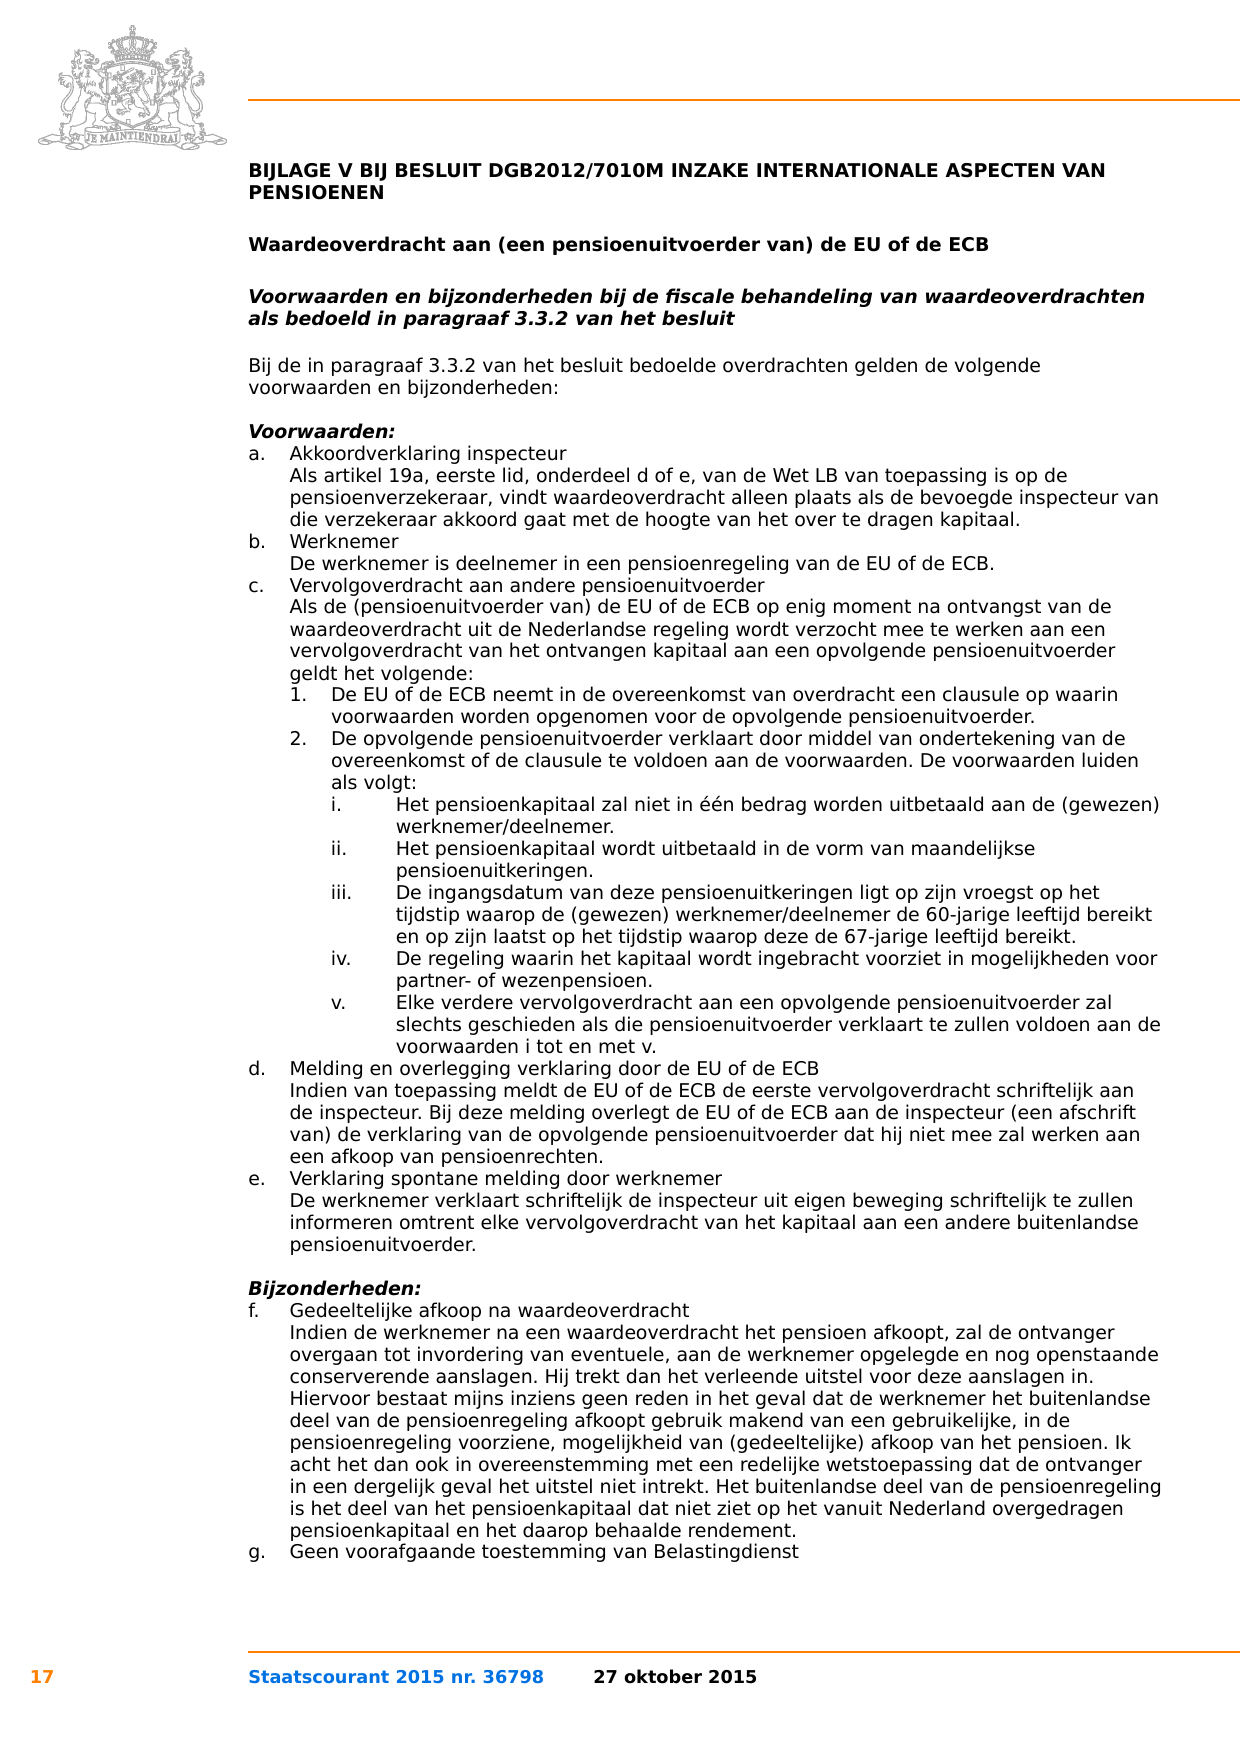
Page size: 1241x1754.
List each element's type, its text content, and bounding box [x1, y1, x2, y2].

text Indien van toepassing meldt de EU of de ECB de eerste vervolgoverdracht schriftelijk aan de inspecteur. Bij deze melding overlegt de EU of de ECB aan de inspecteur (een afschrift van) de verklaring van de opvolgende pensioenuitvoerder dat hij niet mee zal werken aan een afkoop van pensioenrechten. [289, 1080, 1163, 1168]
text g. Geen voorafgaande toestemming van Belastingdienst [248, 1541, 1163, 1563]
text 2. De opvolgende pensioenuitvoerder verklaart door middel van ondertekening van de overeenkomst of de clausule te voldoen aan de voorwaarden. De voorwaarden luiden als volgt: [289, 728, 1163, 794]
text d. Melding en overlegging verklaring door de EU of de ECB [248, 1058, 1163, 1080]
text v. Elke verdere vervolgoverdracht aan een opvolgende pensioenuitvoerder zal slechts geschieden als die pensioenuitvoerder verklaart te zullen voldoen aan de voorwaarden i tot en met v. [331, 992, 1163, 1058]
text Indien de werknemer na een waardeoverdracht het pensioen afkoopt, zal de ontvanger overgaan tot invordering van eventuele, aan de werknemer opgelegde en nog openstaande conserverende aanslagen. Hij trekt dan het verleende uitstel voor deze aanslagen in. Hiervoor bestaat mijns inziens geen reden in het geval dat de werknemer het buitenlandse deel van de pensioenregeling afkoopt gebruik makend van een gebruikelijke, in de pensioenregeling voorziene, mogelijkheid van (gedeeltelijke) afkoop van het pensioen. Ik acht het dan ook in overeenstemming met een redelijke wetstoepassing dat de ontvanger in een dergelijk geval het uitstel niet intrekt. Het buitenlandse deel van de pensioenregeling is het deel van het pensioenkapitaal dat niet ziet op het vanuit Nederland overgedragen pensioenkapitaal en het daarop behaalde rendement. [289, 1322, 1163, 1541]
subtitle BIJLAGE V BIJ BESLUIT DGB2012/7010M INZAKE INTERNATIONALE ASPECTEN VAN PENSIOENEN [248, 160, 1163, 204]
text De werknemer is deelnemer in een pensioenregeling van de EU of de ECB. [289, 552, 1163, 574]
picture [38, 25, 227, 150]
text Als de (pensioenuitvoerder van) de EU of de ECB op enig moment na ontvangst van de waardeoverdracht uit de Nederlandse regeling wordt verzocht mee te werken aan een vervolgoverdracht van het ontvangen kapitaal aan een opvolgende pensioenuitvoerder geldt het volgende: [289, 596, 1163, 684]
subtitle Bijzonderheden: [248, 1278, 1163, 1300]
subtitle Voorwaarden en bijzonderheden bij de fiscale behandeling van waardeoverdrachten als bedoeld in paragraaf 3.3.2 van het besluit [248, 286, 1163, 330]
subtitle Waardeoverdracht aan (een pensioenuitvoerder van) de EU of de ECB [248, 234, 1163, 256]
text De werknemer verklaart schriftelijk de inspecteur uit eigen beweging schriftelijk te zullen informeren omtrent elke vervolgoverdracht van het kapitaal aan een andere buitenlandse pensioenuitvoerder. [289, 1190, 1163, 1256]
subtitle Voorwaarden: [248, 421, 1163, 443]
text Als artikel 19a, eerste lid, onderdeel d of e, van de Wet LB van toepassing is op de pensioenverzekeraar, vindt waardeoverdracht alleen plaats als de bevoegde inspecteur van die verzekeraar akkoord gaat met de hoogte van het over te dragen kapitaal. [289, 464, 1163, 531]
text e. Verklaring spontane melding door werknemer [248, 1168, 1163, 1190]
text a. Akkoordverklaring inspecteur [248, 443, 1163, 464]
text c. Vervolgoverdracht aan andere pensioenuitvoerder [248, 574, 1163, 596]
text Bij de in paragraaf 3.3.2 van het besluit bedoelde overdrachten gelden de volgende voorwaarden en bijzonderheden: [248, 355, 1163, 399]
text iv. De regeling waarin het kapitaal wordt ingebracht voorziet in mogelijkheden voor partner- of wezenpensioen. [331, 948, 1163, 992]
text i. Het pensioenkapitaal zal niet in één bedrag worden uitbetaald aan de (gewezen) werknemer/deelnemer. [331, 794, 1163, 838]
text f. Gedeeltelijke afkoop na waardeoverdracht [248, 1300, 1163, 1322]
text ii. Het pensioenkapitaal wordt uitbetaald in de vorm van maandelijkse pensioenuitkeringen. [331, 838, 1163, 882]
text iii. De ingangsdatum van deze pensioenuitkeringen ligt op zijn vroegst op het tijdstip waarop de (gewezen) werknemer/deelnemer de 60-jarige leeftijd bereikt en op zijn laatst op het tijdstip waarop deze de 67-jarige leeftijd bereikt. [331, 882, 1163, 948]
text b. Werknemer [248, 531, 1163, 552]
text 1. De EU of de ECB neemt in de overeenkomst van overdracht een clausule op waarin voorwaarden worden opgenomen voor de opvolgende pensioenuitvoerder. [289, 684, 1163, 728]
